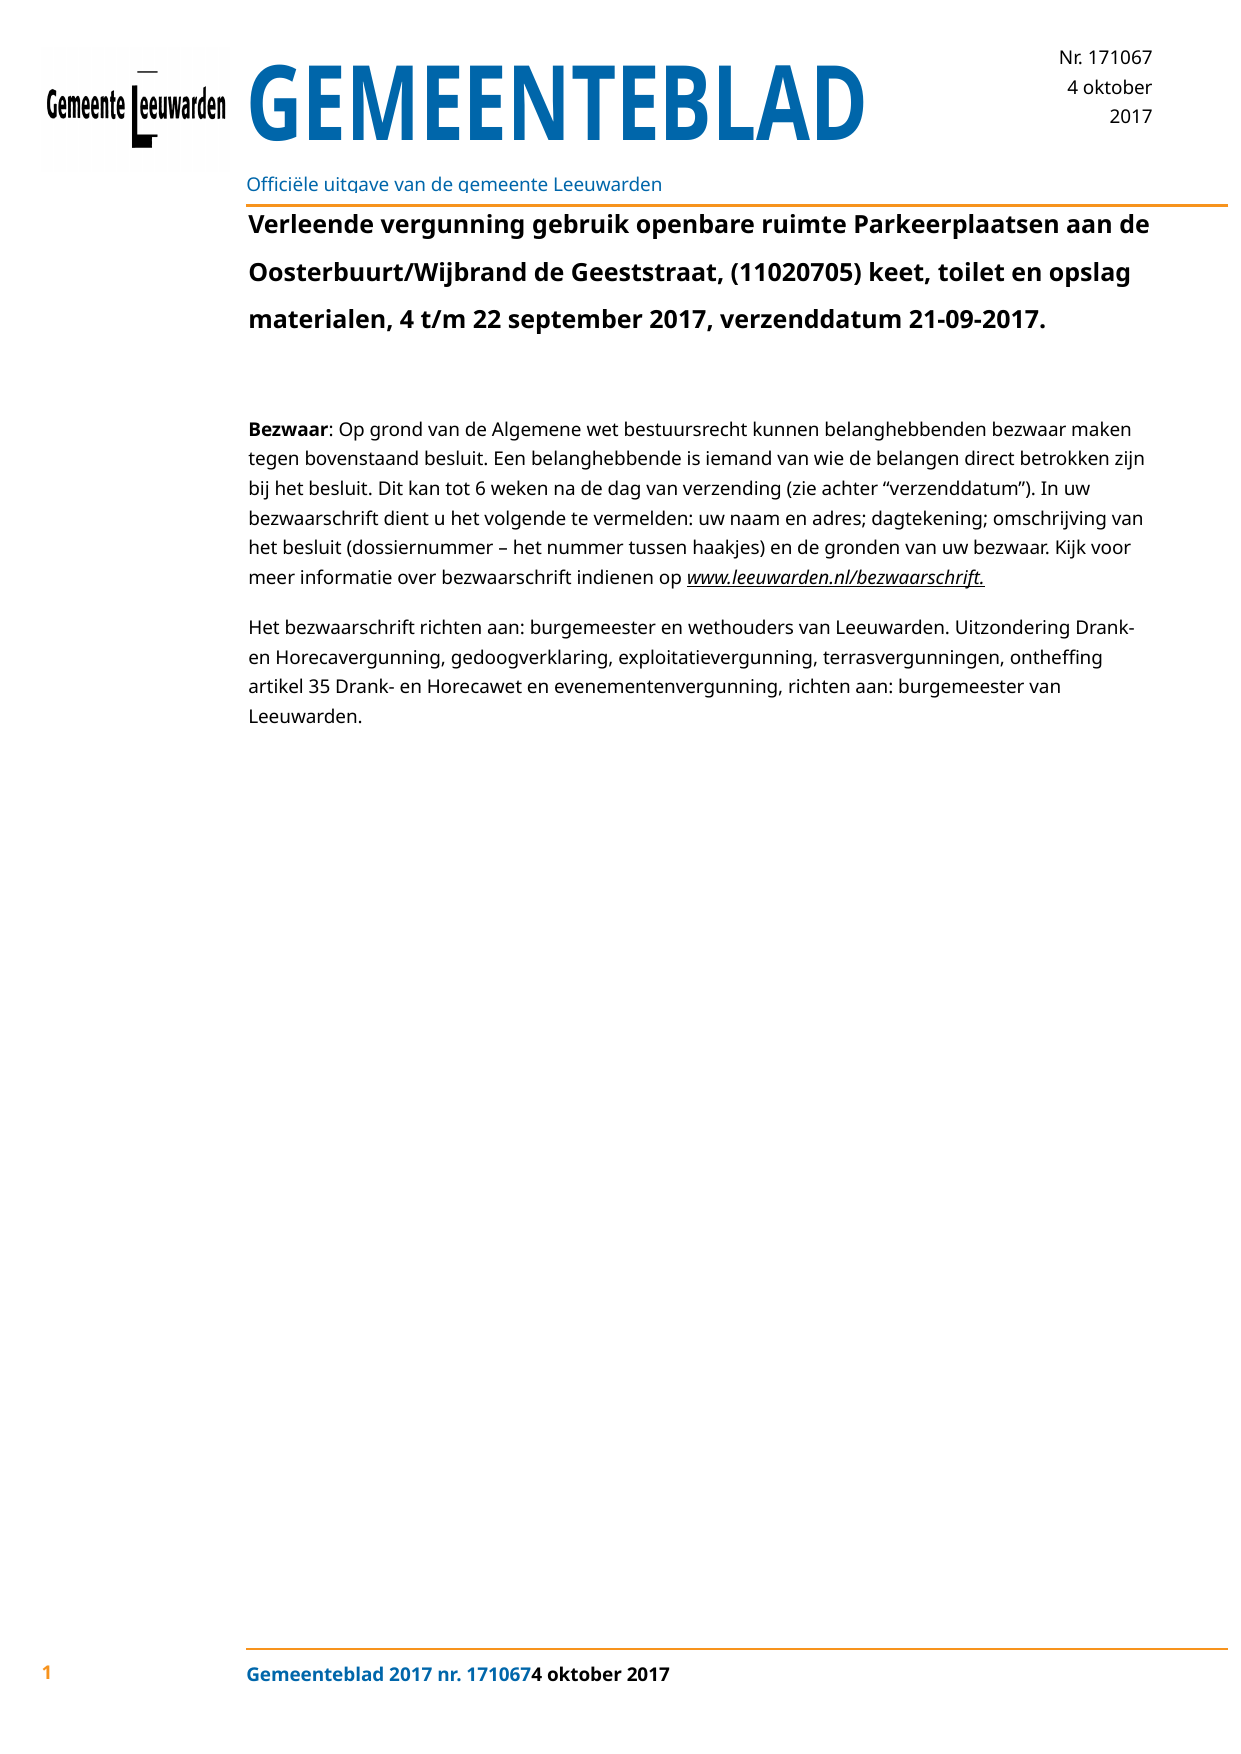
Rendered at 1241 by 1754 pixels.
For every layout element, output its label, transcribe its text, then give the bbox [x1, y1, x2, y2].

text Het bezwaarschrift richten aan: burgemeester en wethouders van Leeuwarden. Uitzondering Drank- en Horecavergunning, gedoogverklaring, exploitatievergunning, terrasvergunningen, ontheffing artikel 35 Drank- en Horecawet en evenementenvergunning, richten aan: burgemeester van Leeuwarden. [248, 614, 1152, 729]
picture [41, 47, 231, 172]
text Bezwaar: Op grond van de Algemene wet bestuursrecht kunnen belanghebbenden bezwaar maken tegen bovenstaand besluit. Een belanghebbende is iemand van wie de belangen direct betrokken zijn bij het besluit. Dit kan tot 6 weken na de dag van verzending (zie achter “verzenddatum”). In uw bezwaarschrift dient u het volgende te vermelden: uw naam en adres; dagtekening; omschrijving van het besluit (dossiernummer – het nummer tussen haakjes) en de gronden van uw bezwaar. Kijk voor meer informatie over bezwaarschrift indienen op www.leeuwarden.nl/bezwaarschrift. [248, 416, 1152, 589]
text Verleende vergunning gebruik openbare ruimte Parkeerplaatsen aan de Oosterbuurt/Wijbrand de Geeststraat, (11020705) keet, toilet en opslag materialen, 4 t/m 22 september 2017, verzenddatum 21-09-2017. [248, 207, 1152, 336]
